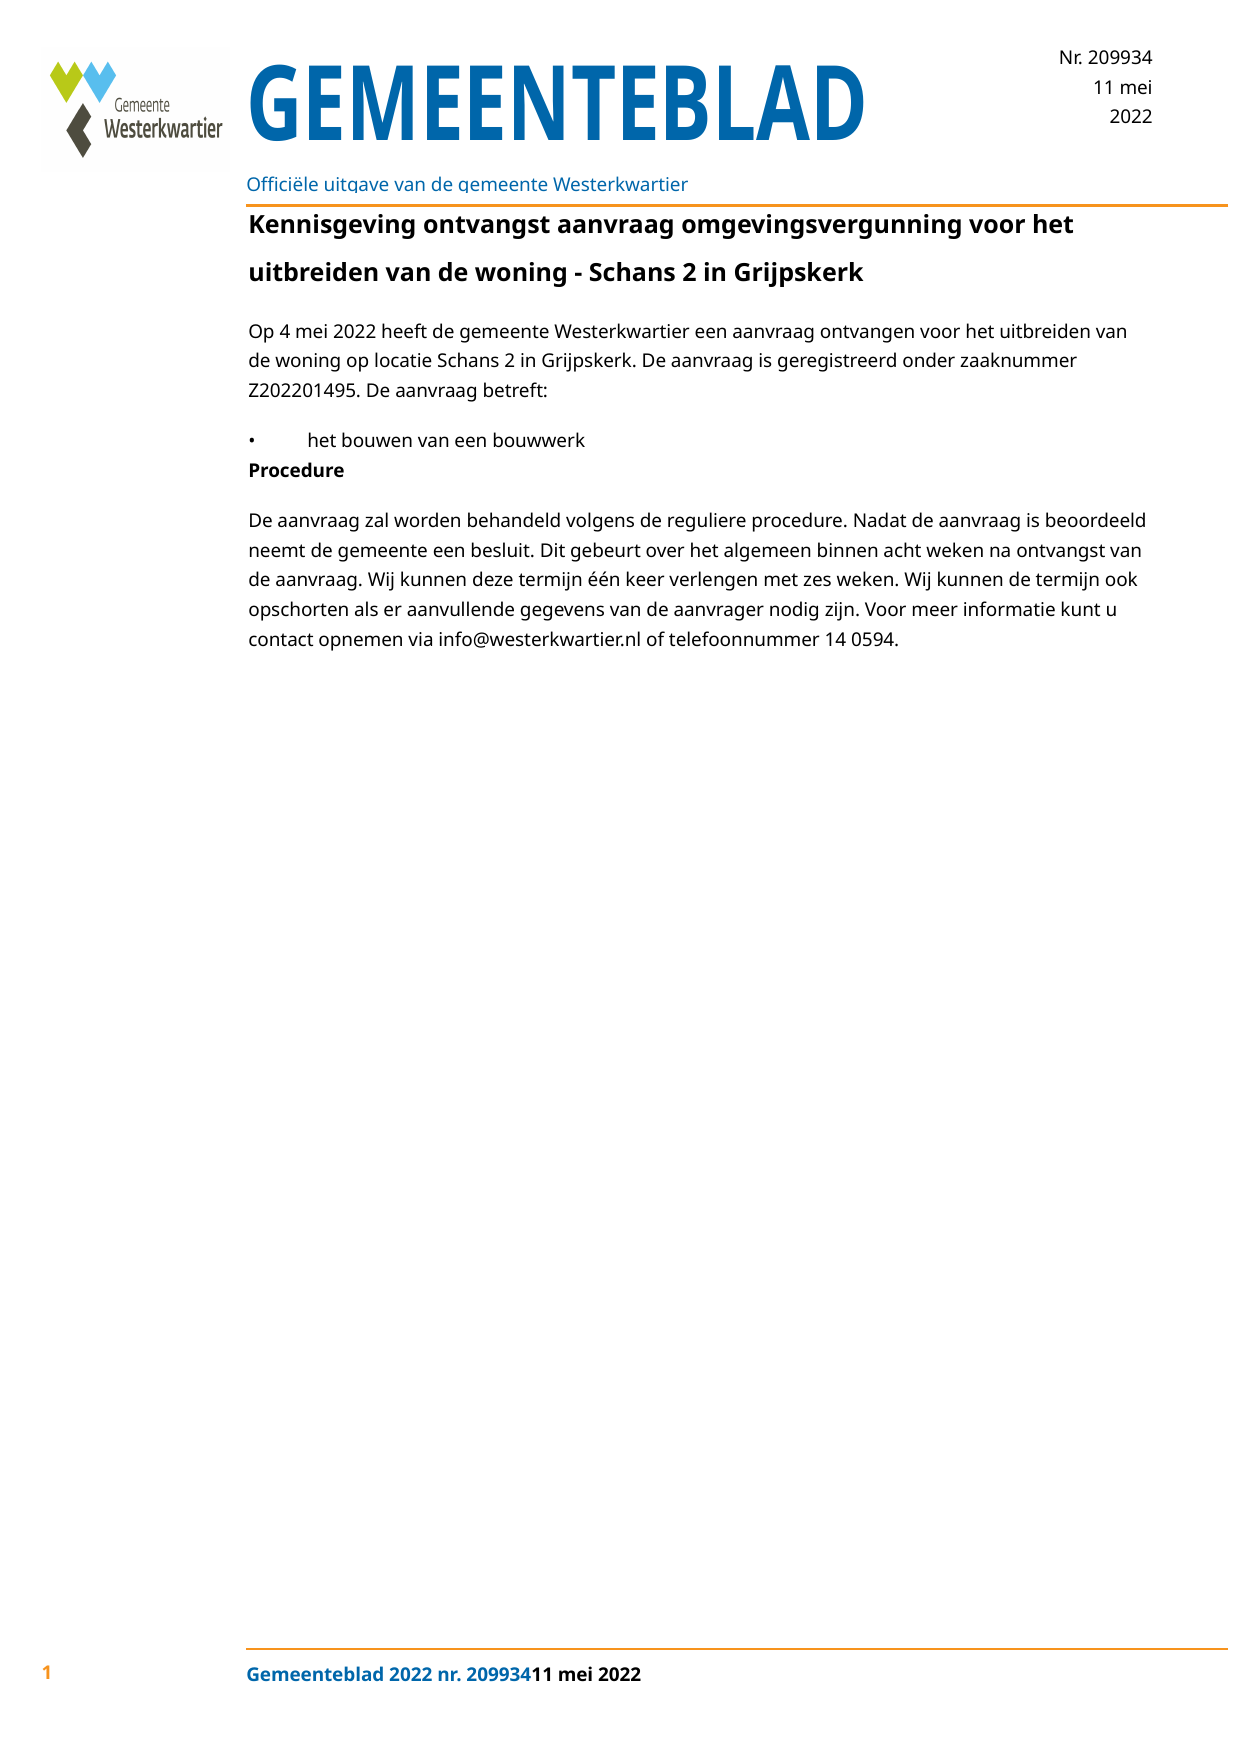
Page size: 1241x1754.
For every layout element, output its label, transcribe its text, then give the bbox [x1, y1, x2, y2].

text Procedure [248, 457, 1152, 483]
list het bouwen van een bouwwerk [248, 427, 1152, 453]
text Kennisgeving ontvangst aanvraag omgevingsvergunning voor het uitbreiden van de woning - Schans 2 in Grijpskerk [248, 207, 1152, 288]
text De aanvraag zal worden behandeld volgens de reguliere procedure. Nadat de aanvraag is beoordeeld neemt de gemeente een besluit. Dit gebeurt over het algemeen binnen acht weken na ontvangst van de aanvraag. Wij kunnen deze termijn één keer verlengen met zes weken. Wij kunnen de termijn ook opschorten als er aanvullende gegevens van de aanvrager nodig zijn. Voor meer informatie kunt u contact opnemen via info@westerkwartier.nl of telefoonnummer 14 0594. [248, 507, 1152, 652]
picture [41, 47, 231, 172]
text Op 4 mei 2022 heeft de gemeente Westerkwartier een aanvraag ontvangen voor het uitbreiden van de woning op locatie Schans 2 in Grijpskerk. De aanvraag is geregistreerd onder zaaknummer Z202201495. De aanvraag betreft: [248, 318, 1152, 403]
